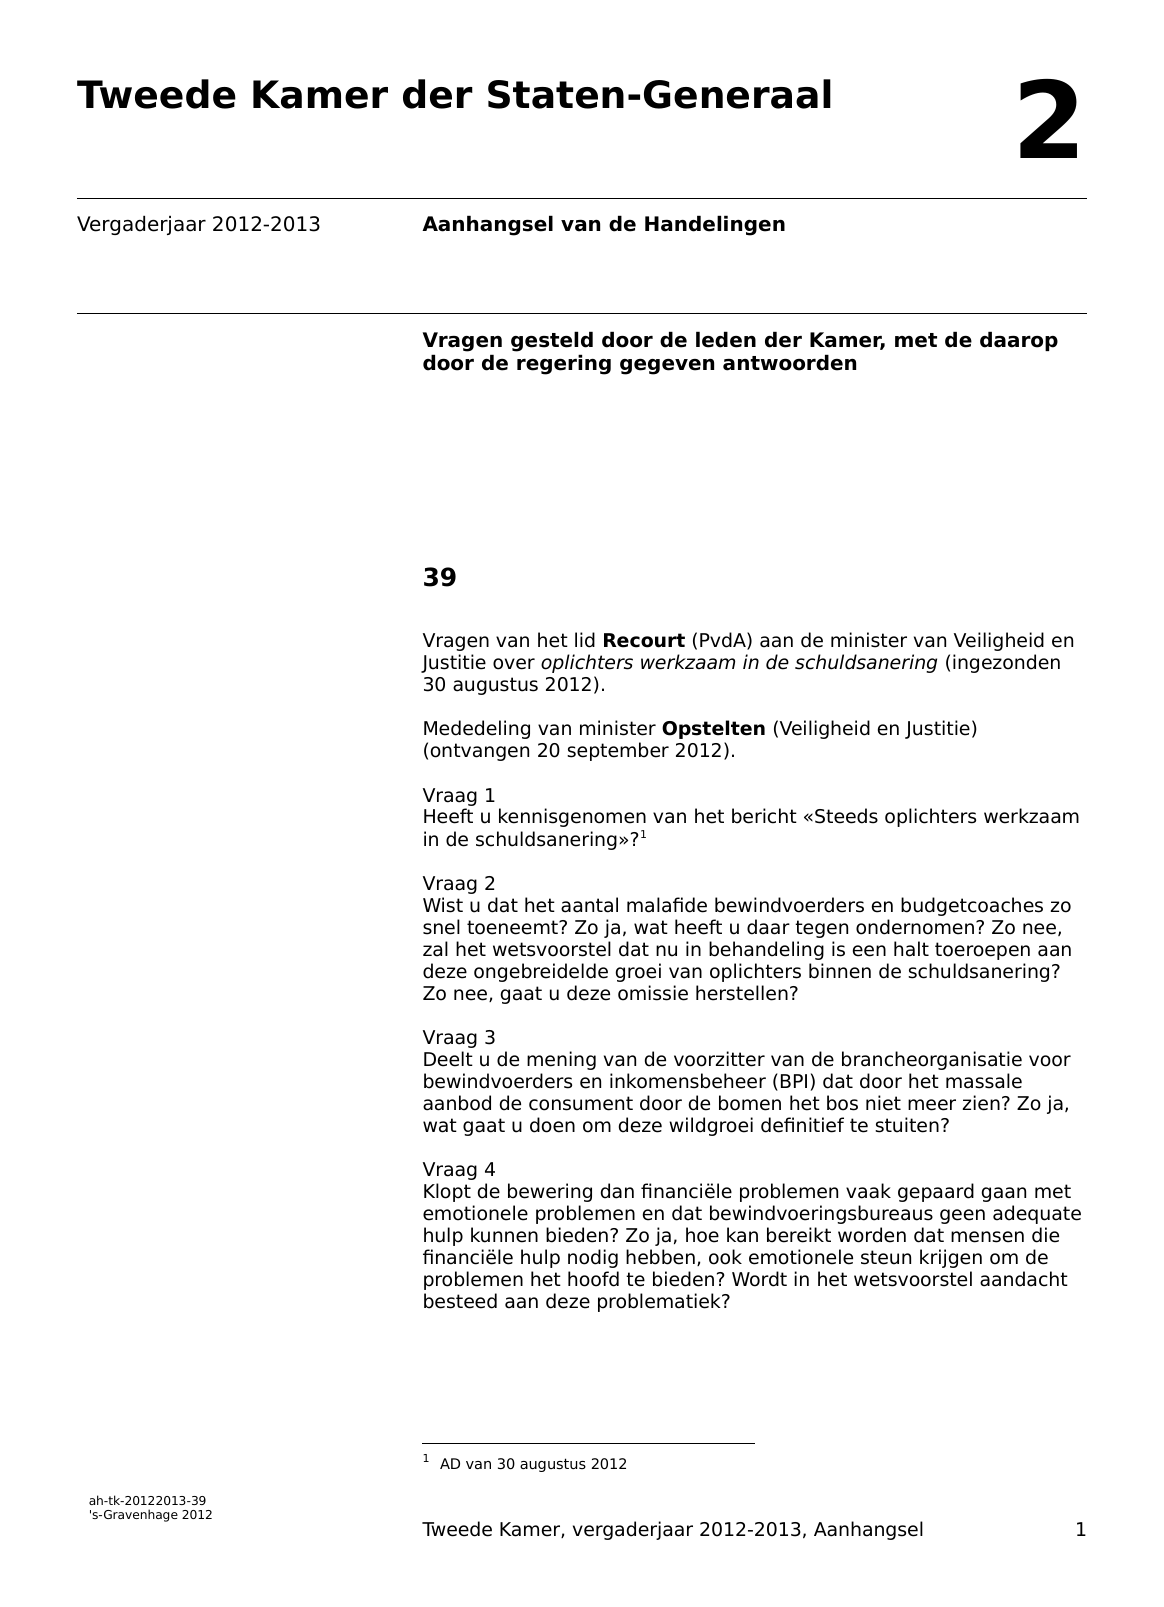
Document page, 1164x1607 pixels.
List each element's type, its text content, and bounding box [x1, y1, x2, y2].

text Heeft u kennisgenomen van het bericht «Steeds oplichters werkzaam in de schuldsanering»? [422, 806, 1087, 850]
text Wist u dat het aantal malafide bewindvoerders en budgetcoaches zo snel toeneemt? Zo ja, wat heeft u daar tegen ondernomen? Zo nee, zal het wetsvoorstel dat nu in behandeling is een halt toeroepen aan deze ongebreidelde groei van oplichters binnen de schuldsanering? Zo nee, gaat u deze omissie herstellen? [422, 894, 1087, 1004]
table_cell Aanhangsel van de Handelingen [422, 199, 1087, 313]
table_cell Vergaderjaar 2012-2013 [77, 199, 422, 313]
text 's-Gravenhage 2012 [88, 1508, 323, 1522]
text Mededeling van minister Opstelten (Veiligheid en Justitie) (ontvangen 20 september 2012). [422, 718, 1087, 762]
text Vraag 3 [422, 1027, 1087, 1049]
text AD van 30 augustus 2012 [422, 1452, 1087, 1474]
table_cell Vragen gesteld door de leden der Kamer, met de daarop door de regering gegeven antwoorden [422, 314, 1087, 375]
text Vragen van het lid Recourt (PvdA) aan de minister van Veiligheid en Justitie over oplichters werkzaam in de schuldsanering (ingezonden 30 augustus 2012). [422, 630, 1087, 696]
text ah-tk-20122013-39 [88, 1494, 323, 1508]
text Vraag 2 [422, 873, 1087, 894]
text Vraag 4 [422, 1159, 1087, 1181]
text 39 [422, 563, 1087, 592]
table_header Tweede Kamer der Staten-Generaal [77, 59, 886, 198]
table_header 2 [886, 59, 1087, 198]
text Vraag 1 [422, 784, 1087, 806]
text Klopt de bewering dan financiële problemen vaak gepaard gaan met emotionele problemen en dat bewindvoeringsbureaus geen adequate hulp kunnen bieden? Zo ja, hoe kan bereikt worden dat mensen die financiële hulp nodig hebben, ook emotionele steun krijgen om de problemen het hoofd te bieden? Wordt in het wetsvoorstel aandacht besteed aan deze problematiek? [422, 1181, 1087, 1313]
text Deelt u de mening van de voorzitter van de brancheorganisatie voor bewindvoerders en inkomensbeheer (BPI) dat door het massale aanbod de consument door de bomen het bos niet meer zien? Zo ja, wat gaat u doen om deze wildgroei definitief te stuiten? [422, 1049, 1087, 1137]
table_cell [77, 314, 422, 375]
